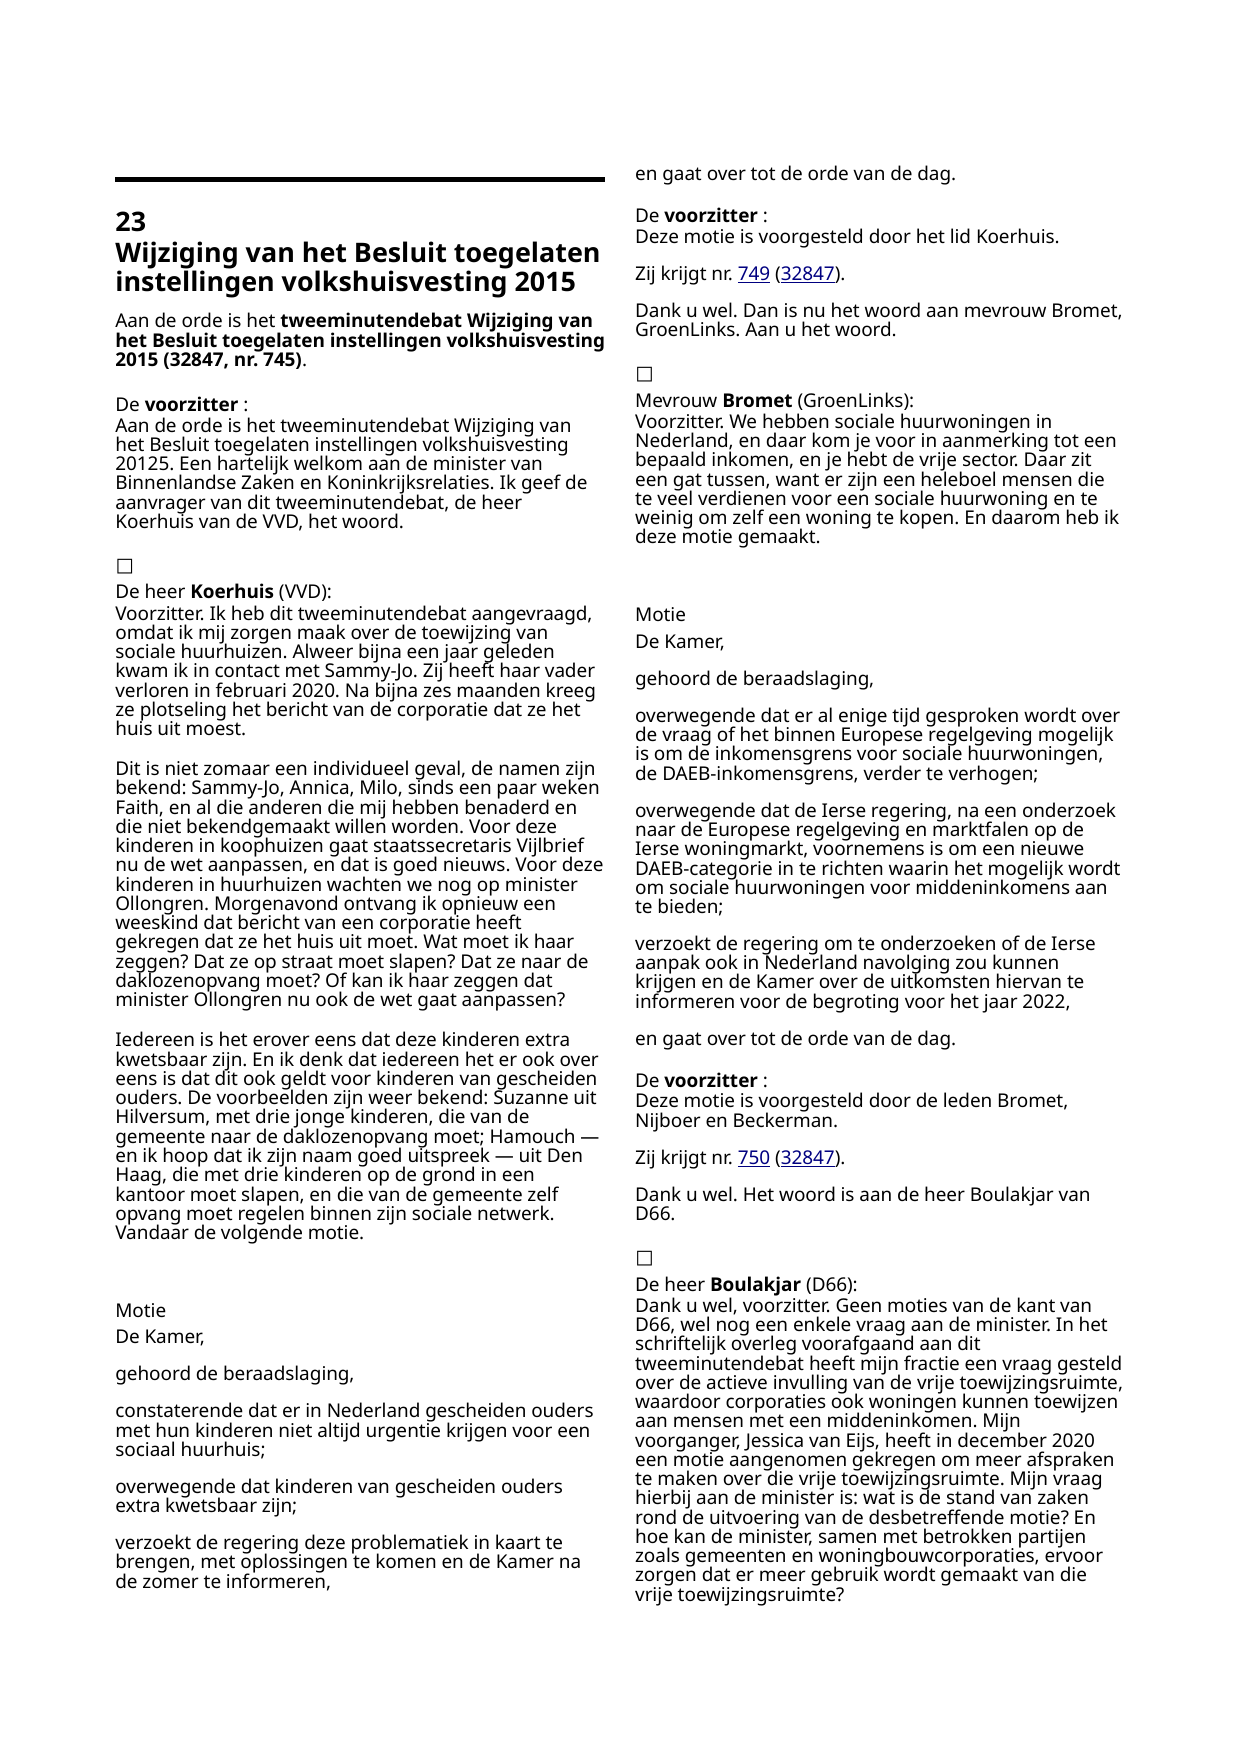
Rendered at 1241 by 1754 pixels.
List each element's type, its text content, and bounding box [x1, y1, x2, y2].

text 23 [115, 203, 605, 239]
text Mevrouw Bromet (GroenLinks): [635, 387, 1125, 413]
text De voorzitter : [115, 391, 605, 417]
text Motie [115, 1297, 605, 1322]
text De Kamer, [635, 633, 1125, 652]
text Dank u wel. Het woord is aan de heer Boulakjar van D66. [635, 1186, 1125, 1224]
text verzoekt de regering om te onderzoeken of de Ierse aanpak ook in Nederland navolging zou kunnen krijgen en de Kamer over de uitkomsten hiervan te informeren voor de begroting voor het jaar 2022, [635, 935, 1125, 1012]
text overwegende dat er al enige tijd gesproken wordt over de vraag of het binnen Europese regelgeving mogelijk is om de inkomensgrens voor sociale huurwoningen, de DAEB-inkomensgrens, verder te verhogen; [635, 707, 1125, 784]
text Dit is niet zomaar een individueel geval, de namen zijn bekend: Sammy-Jo, Annica, Milo, sinds een paar weken Faith, en al die anderen die mij hebben benaderd en die niet bekendgemaakt willen worden. Voor deze kinderen in koophuizen gaat staatssecretaris Vijlbrief nu de wet aanpassen, en dat is goed nieuws. Voor deze kinderen in huurhuizen wachten we nog op minister Ollongren. Morgenavond ontvang ik opnieuw een weeskind dat bericht van een corporatie heeft gekregen dat ze het huis uit moet. Wat moet ik haar zeggen? Dat ze op straat moet slapen? Dat ze naar de daklozenopvang moet? Of kan ik haar zeggen dat minister Ollongren nu ook de wet gaat aanpassen? [115, 760, 605, 1011]
text ⬜ [635, 361, 1125, 387]
text Aan de orde is het tweeminutendebat Wijziging van het Besluit toegelaten instellingen volkshuisvesting 20125. Een hartelijk welkom aan de minister van Binnenlandse Zaken en Koninkrijksrelaties. Ik geef de aanvrager van dit tweeminutendebat, de heer Koerhuis van de VVD, het woord. [115, 417, 605, 532]
text De Kamer, [115, 1328, 605, 1348]
text De heer Boulakjar (D66): [635, 1271, 1125, 1297]
text De voorzitter : [635, 1067, 1125, 1092]
text Zij krijgt nr. 750 (32847). [635, 1149, 1125, 1168]
text Dank u wel, voorzitter. Geen moties van de kant van D66, wel nog een enkele vraag aan de minister. In het schriftelijk overleg voorafgaand aan dit tweeminutendebat heeft mijn fractie een vraag gesteld over de actieve invulling van de vrije toewijzingsruimte, waardoor corporaties ook woningen kunnen toewijzen aan mensen met een middeninkomen. Mijn voorganger, Jessica van Eijs, heeft in december 2020 een motie aangenomen gekregen om meer afspraken te maken over die vrije toewijzingsruimte. Mijn vraag hierbij aan de minister is: wat is de stand van zaken rond de uitvoering van de desbetreffende motie? En hoe kan de minister, samen met betrokken partijen zoals gemeenten en woningbouwcorporaties, ervoor zorgen dat er meer gebruik wordt gemaakt van die vrije toewijzingsruimte? [635, 1297, 1125, 1605]
text Dank u wel. Dan is nu het woord aan mevrouw Bromet, GroenLinks. Aan u het woord. [635, 302, 1125, 341]
text Zij krijgt nr. 749 (32847). [635, 265, 1125, 284]
text Motie [635, 601, 1125, 627]
text De voorzitter : [635, 202, 1125, 228]
text overwegende dat kinderen van gescheiden ouders extra kwetsbaar zijn; [115, 1478, 605, 1516]
text De heer Koerhuis (VVD): [115, 579, 605, 604]
text en gaat over tot de orde van de dag. [635, 1030, 1125, 1049]
text ⬜ [115, 553, 605, 579]
text Wijziging van het Besluit toegelaten instellingen volkshuisvesting 2015 [115, 239, 605, 312]
text Deze motie is voorgesteld door het lid Koerhuis. [635, 228, 1125, 247]
text verzoekt de regering deze problematiek in kaart te brengen, met oplossingen te komen en de Kamer na de zomer te informeren, [115, 1534, 605, 1592]
text Aan de orde is het tweeminutendebat Wijziging van het Besluit toegelaten instellingen volkshuisvesting 2015 (32847, nr. 745). [115, 312, 605, 370]
text en gaat over tot de orde van de dag. [635, 165, 1125, 184]
text constaterende dat er in Nederland gescheiden ouders met hun kinderen niet altijd urgentie krijgen voor een sociaal huurhuis; [115, 1402, 605, 1460]
text ⬜ [635, 1245, 1125, 1271]
text gehoord de beraadslaging, [115, 1365, 605, 1385]
text Deze motie is voorgesteld door de leden Bromet, Nijboer en Beckerman. [635, 1092, 1125, 1131]
text Voorzitter. We hebben sociale huurwoningen in Nederland, en daar kom je voor in aanmerking tot een bepaald inkomen, en je hebt de vrije sector. Daar zit een gat tussen, want er zijn een heleboel mensen die te veel verdienen voor een sociale huurwoning en te weinig om zelf een woning te kopen. En daarom heb ik deze motie gemaakt. [635, 413, 1125, 548]
text Voorzitter. Ik heb dit tweeminutendebat aangevraagd, omdat ik mij zorgen maak over de toewijzing van sociale huurhuizen. Alweer bijna een jaar geleden kwam ik in contact met Sammy-Jo. Zij heeft haar vader verloren in februari 2020. Na bijna zes maanden kreeg ze plotseling het bericht van de corporatie dat ze het huis uit moest. [115, 604, 605, 739]
text gehoord de beraadslaging, [635, 670, 1125, 689]
text Iedereen is het erover eens dat deze kinderen extra kwetsbaar zijn. En ik denk dat iedereen het er ook over eens is dat dit ook geldt voor kinderen van gescheiden ouders. De voorbeelden zijn weer bekend: Suzanne uit Hilversum, met drie jonge kinderen, die van de gemeente naar de daklozenopvang moet; Hamouch — en ik hoop dat ik zijn naam goed uitspreek — uit Den Haag, die met drie kinderen op de grond in een kantoor moet slapen, en die van de gemeente zelf opvang moet regelen binnen zijn sociale netwerk. Vandaar de volgende motie. [115, 1031, 605, 1243]
text overwegende dat de Ierse regering, na een onderzoek naar de Europese regelgeving en marktfalen op de Ierse woningmarkt, voornemens is om een nieuwe DAEB-categorie in te richten waarin het mogelijk wordt om sociale huurwoningen voor middeninkomens aan te bieden; [635, 802, 1125, 917]
